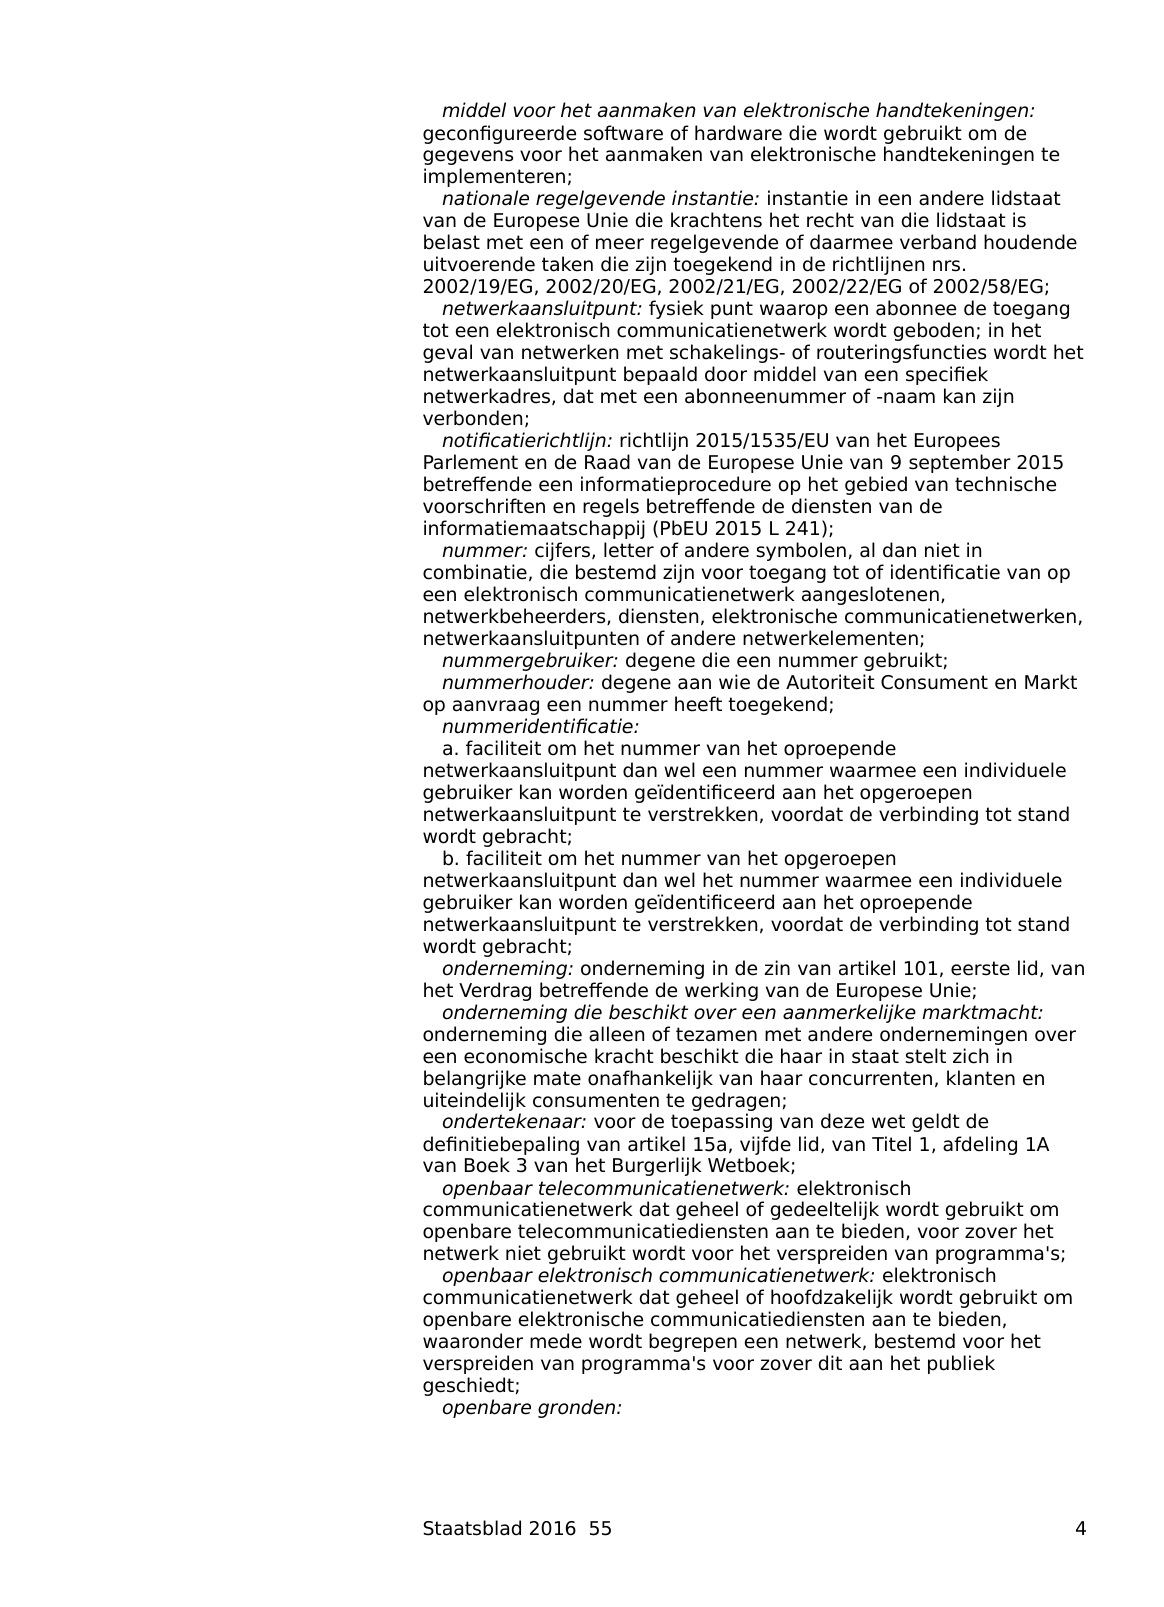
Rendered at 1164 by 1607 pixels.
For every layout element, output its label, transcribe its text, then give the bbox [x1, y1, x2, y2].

text a. faciliteit om het nummer van het oproepende netwerkaansluitpunt dan wel een nummer waarmee een individuele gebruiker kan worden geïdentificeerd aan het opgeroepen netwerkaansluitpunt te verstrekken, voordat de verbinding tot stand wordt gebracht; [422, 738, 1087, 848]
text nationale regelgevende instantie: instantie in een andere lidstaat van de Europese Unie die krachtens het recht van die lidstaat is belast met een of meer regelgevende of daarmee verband houdende uitvoerende taken die zijn toegekend in de richtlijnen nrs. 2002/19/EG, 2002/20/EG, 2002/21/EG, 2002/22/EG of 2002/58/EG; [422, 188, 1087, 298]
text onderneming die beschikt over een aanmerkelijke marktmacht: onderneming die alleen of tezamen met andere ondernemingen over een economische kracht beschikt die haar in staat stelt zich in belangrijke mate onafhankelijk van haar concurrenten, klanten en uiteindelijk consumenten te gedragen; [422, 1002, 1087, 1111]
text openbare gronden: [422, 1397, 1087, 1419]
text openbaar telecommunicatienetwerk: elektronisch communicatienetwerk dat geheel of gedeeltelijk wordt gebruikt om openbare telecommunicatiediensten aan te bieden, voor zover het netwerk niet gebruikt wordt voor het verspreiden van programma's; [422, 1177, 1087, 1265]
text openbaar elektronisch communicatienetwerk: elektronisch communicatienetwerk dat geheel of hoofdzakelijk wordt gebruikt om openbare elektronische communicatiediensten aan te bieden, waaronder mede wordt begrepen een netwerk, bestemd voor het verspreiden van programma's voor zover dit aan het publiek geschiedt; [422, 1265, 1087, 1397]
text nummeridentificatie: [422, 716, 1087, 738]
text nummer: cijfers, letter of andere symbolen, al dan niet in combinatie, die bestemd zijn voor toegang tot of identificatie van op een elektronisch communicatienetwerk aangeslotenen, netwerkbeheerders, diensten, elektronische communicatienetwerken, netwerkaansluitpunten of andere netwerkelementen; [422, 540, 1087, 650]
text onderneming: onderneming in de zin van artikel 101, eerste lid, van het Verdrag betreffende de werking van de Europese Unie; [422, 958, 1087, 1002]
text ondertekenaar: voor de toepassing van deze wet geldt de definitiebepaling van artikel 15a, vijfde lid, van Titel 1, afdeling 1A van Boek 3 van het Burgerlijk Wetboek; [422, 1111, 1087, 1177]
text nummergebruiker: degene die een nummer gebruikt; [422, 650, 1087, 672]
text notificatierichtlijn: richtlijn 2015/1535/EU van het Europees Parlement en de Raad van de Europese Unie van 9 september 2015 betreffende een informatieprocedure op het gebied van technische voorschriften en regels betreffende de diensten van de informatiemaatschappij (PbEU 2015 L 241); [422, 430, 1087, 540]
text b. faciliteit om het nummer van het opgeroepen netwerkaansluitpunt dan wel het nummer waarmee een individuele gebruiker kan worden geïdentificeerd aan het oproepende netwerkaansluitpunt te verstrekken, voordat de verbinding tot stand wordt gebracht; [422, 848, 1087, 958]
text middel voor het aanmaken van elektronische handtekeningen: geconfigureerde software of hardware die wordt gebruikt om de gegevens voor het aanmaken van elektronische handtekeningen te implementeren; [422, 100, 1087, 188]
text nummerhouder: degene aan wie de Autoriteit Consument en Markt op aanvraag een nummer heeft toegekend; [422, 672, 1087, 716]
text netwerkaansluitpunt: fysiek punt waarop een abonnee de toegang tot een elektronisch communicatienetwerk wordt geboden; in het geval van netwerken met schakelings- of routeringsfuncties wordt het netwerkaansluitpunt bepaald door middel van een specifiek netwerkadres, dat met een abonneenummer of -naam kan zijn verbonden; [422, 298, 1087, 430]
